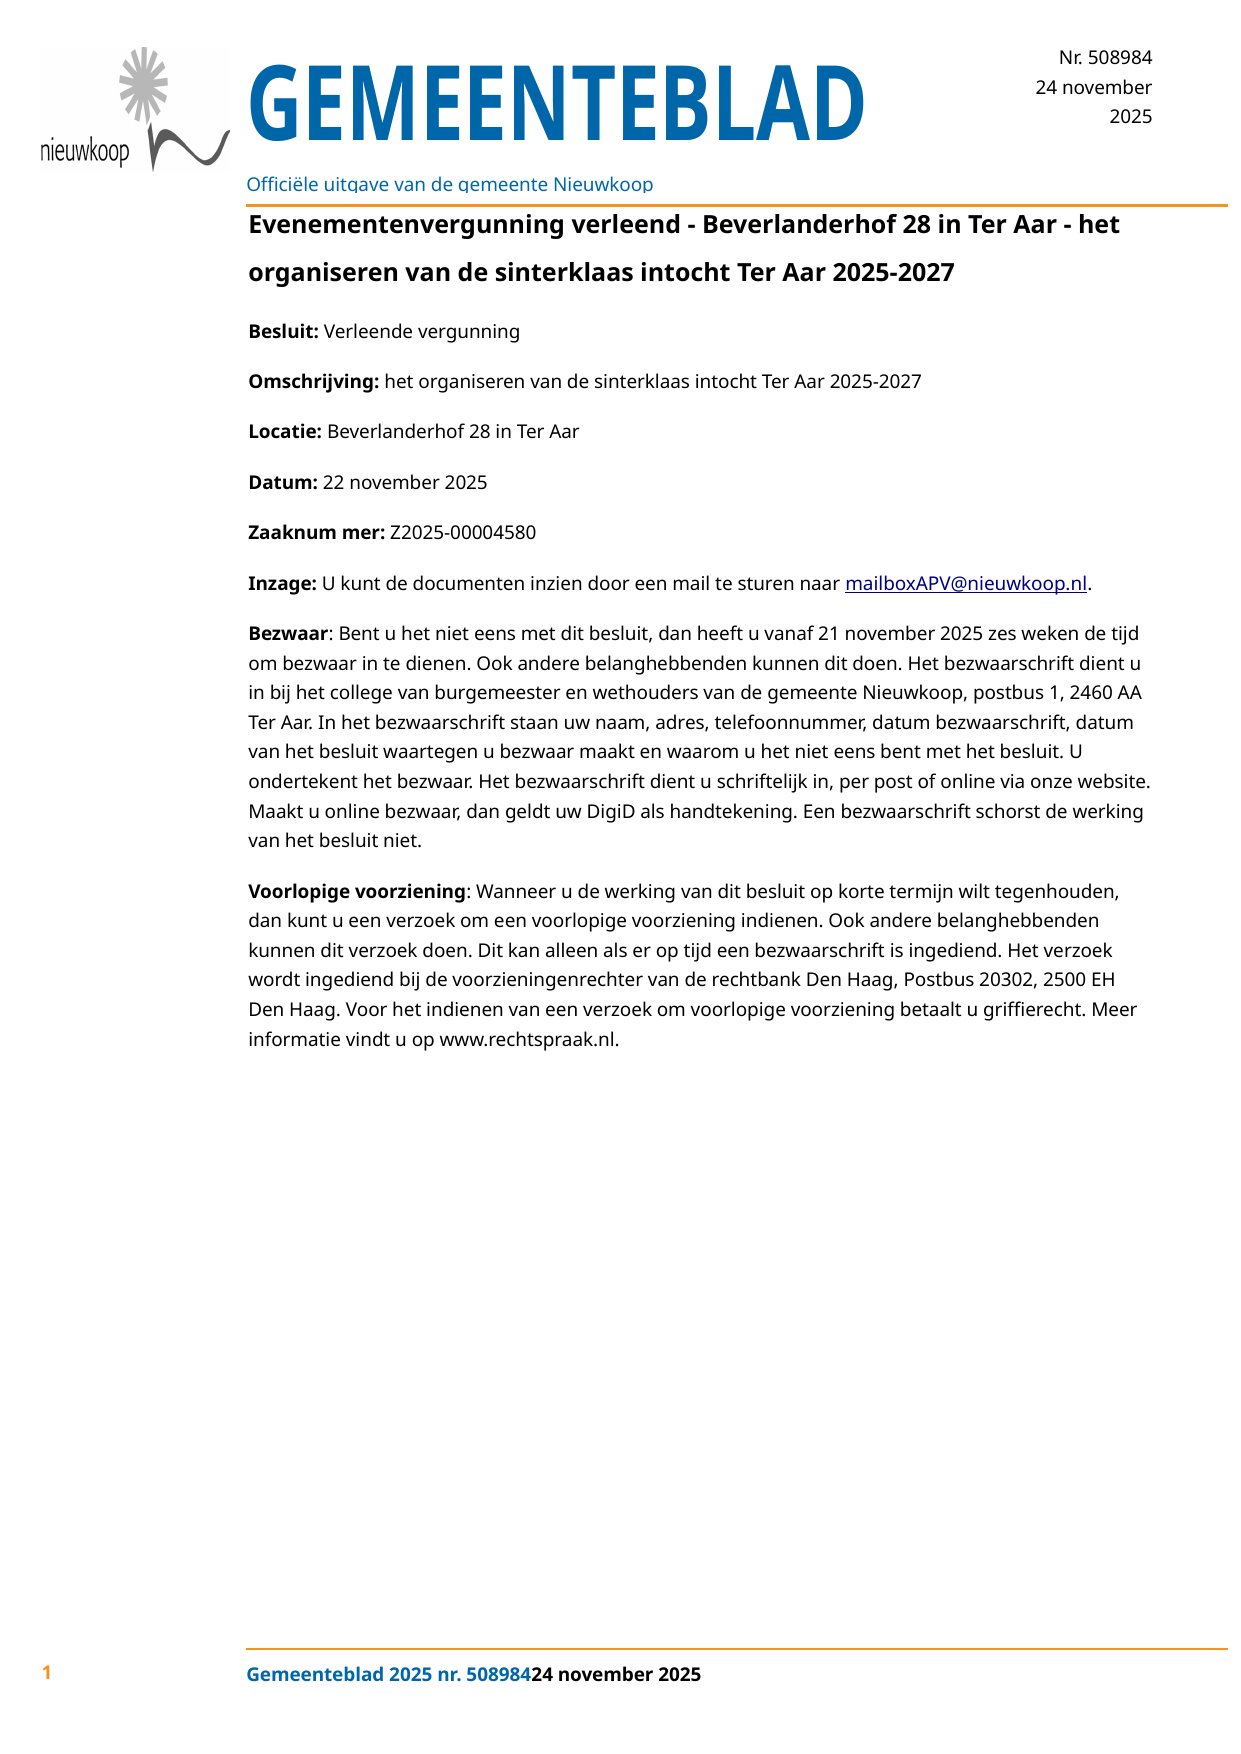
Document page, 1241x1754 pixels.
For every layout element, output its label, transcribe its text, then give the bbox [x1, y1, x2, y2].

text Locatie: Beverlanderhof 28 in Ter Aar [248, 419, 1152, 444]
text Voorlopige voorziening: Wanneer u de werking van dit besluit op korte termijn wilt tegenhouden, dan kunt u een verzoek om een voorlopige voorziening indienen. Ook andere belanghebbenden kunnen dit verzoek doen. Dit kan alleen als er op tijd een bezwaarschrift is ingediend. Het verzoek wordt ingediend bij de voorzieningenrechter van de rechtbank Den Haag, Postbus 20302, 2500 EH Den Haag. Voor het indienen van een verzoek om voorlopige voorziening betaalt u griffierecht. Meer informatie vindt u op www.rechtspraak.nl. [248, 878, 1152, 1052]
text Bezwaar: Bent u het niet eens met dit besluit, dan heeft u vanaf 21 november 2025 zes weken de tijd om bezwaar in te dienen. Ook andere belanghebbenden kunnen dit doen. Het bezwaarschrift dient u in bij het college van burgemeester en wethouders van de gemeente Nieuwkoop, postbus 1, 2460 AA Ter Aar. In het bezwaarschrift staan uw naam, adres, telefoonnummer, datum bezwaarschrift, datum van het besluit waartegen u bezwaar maakt en waarom u het niet eens bent met het besluit. U ondertekent het bezwaar. Het bezwaarschrift dient u schriftelijk in, per post of online via onze website. Maakt u online bezwaar, dan geldt uw DigiD als handtekening. Een bezwaarschrift schorst de werking van het besluit niet. [248, 620, 1152, 853]
text Evenementenvergunning verleend - Beverlanderhof 28 in Ter Aar - het organiseren van de sinterklaas intocht Ter Aar 2025-2027 [248, 207, 1152, 288]
picture [41, 47, 231, 172]
text Inzage: U kunt de documenten inzien door een mail te sturen naar mailboxAPV@nieuwkoop.nl. [248, 570, 1152, 596]
text Datum: 22 november 2025 [248, 469, 1152, 495]
text Zaaknum mer: Z2025-00004580 [248, 519, 1152, 545]
text Omschrijving: het organiseren van de sinterklaas intocht Ter Aar 2025-2027 [248, 368, 1152, 394]
text Besluit: Verleende vergunning [248, 318, 1152, 344]
